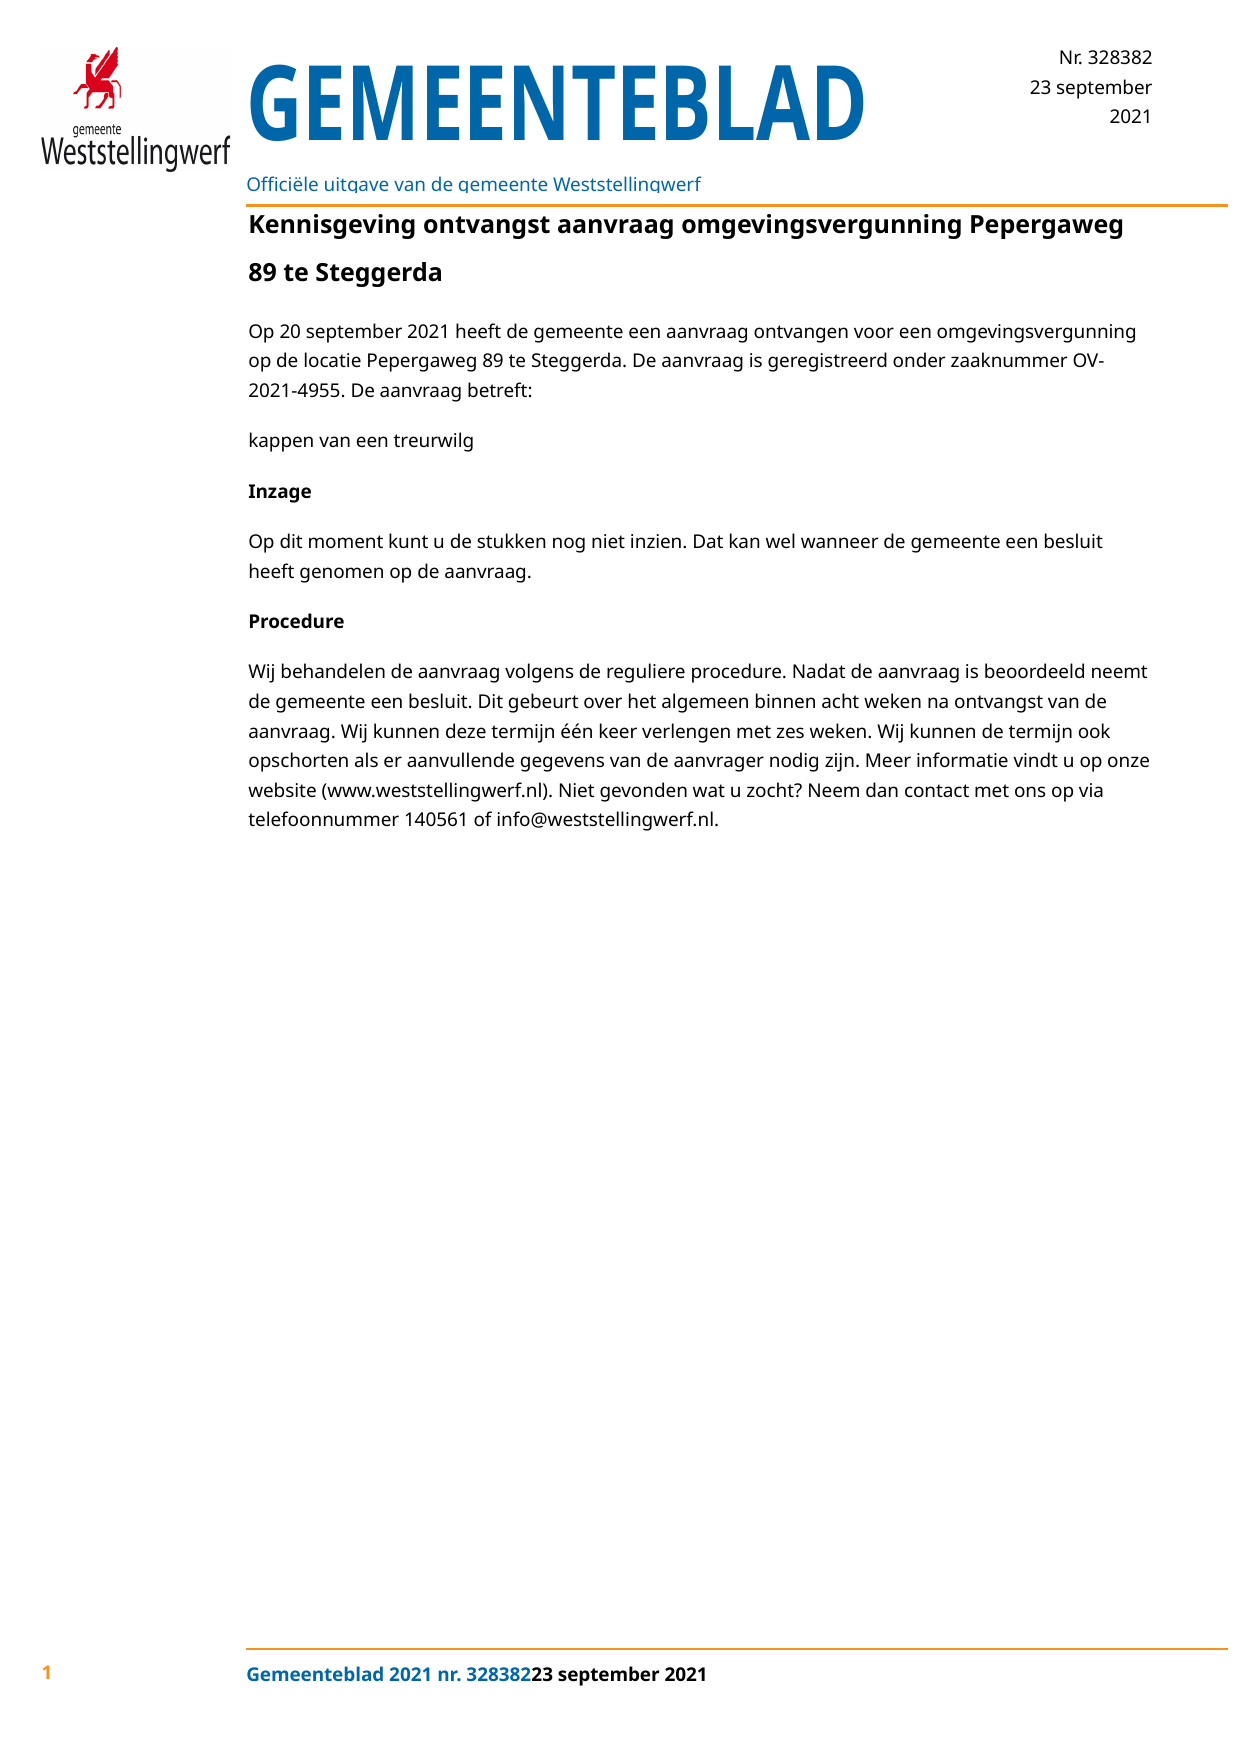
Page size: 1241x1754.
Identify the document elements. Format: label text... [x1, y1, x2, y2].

text Kennisgeving ontvangst aanvraag omgevingsvergunning Pepergaweg 89 te Steggerda [248, 207, 1152, 288]
text Wij behandelen de aanvraag volgens de reguliere procedure. Nadat de aanvraag is beoordeeld neemt de gemeente een besluit. Dit gebeurt over het algemeen binnen acht weken na ontvangst van de aanvraag. Wij kunnen deze termijn één keer verlengen met zes weken. Wij kunnen de termijn ook opschorten als er aanvullende gegevens van de aanvrager nodig zijn. Meer informatie vindt u op onze website (www.weststellingwerf.nl). Niet gevonden wat u zocht? Neem dan contact met ons op via telefoonnummer 140561 of info@weststellingwerf.nl. [248, 659, 1152, 832]
text Inzage [248, 478, 1152, 504]
text Op 20 september 2021 heeft de gemeente een aanvraag ontvangen voor een omgevingsvergunning op de locatie Pepergaweg 89 te Steggerda. De aanvraag is geregistreerd onder zaaknummer OV-2021-4955. De aanvraag betreft: [248, 318, 1152, 403]
picture [41, 47, 231, 172]
text Op dit moment kunt u de stukken nog niet inzien. Dat kan wel wanneer de gemeente een besluit heeft genomen op de aanvraag. [248, 528, 1152, 584]
text kappen van een treurwilg [248, 427, 1152, 453]
text Procedure [248, 608, 1152, 634]
